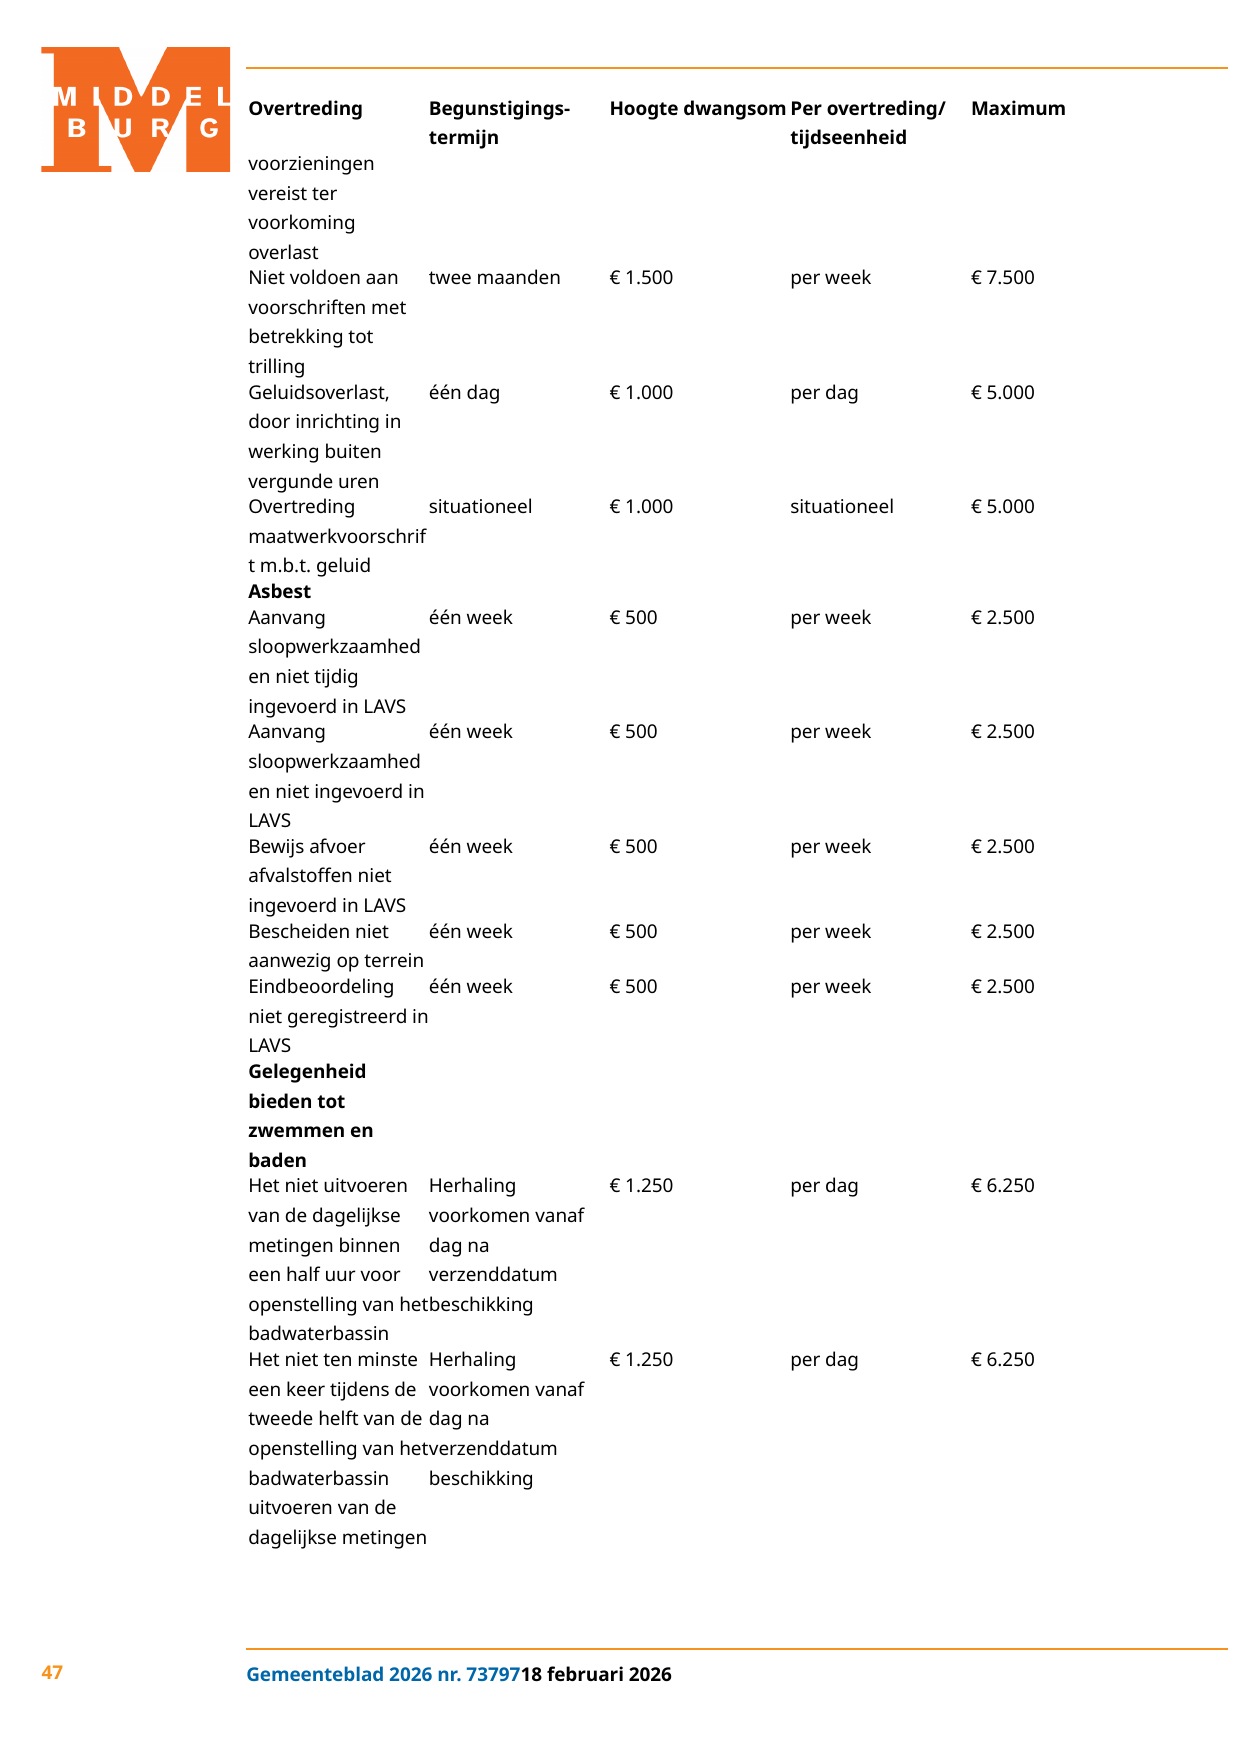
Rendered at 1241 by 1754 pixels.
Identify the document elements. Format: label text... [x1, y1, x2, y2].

table_cell één week [429, 973, 609, 1058]
table_cell per week [790, 833, 971, 918]
table_cell [429, 579, 609, 604]
table_cell Eindbeoordeling niet geregistreerd in LAVS [248, 973, 429, 1058]
table_cell € 7.500 [971, 265, 1152, 379]
table_cell Bescheiden niet aanwezig op terrein [248, 918, 429, 973]
table_cell één dag [429, 379, 609, 493]
table_cell € 1.000 [609, 379, 790, 493]
table_cell Niet voldoen aan voorschriften met betrekking tot trilling [248, 265, 429, 379]
table_cell € 1.000 [609, 494, 790, 578]
table_cell per dag [790, 1346, 971, 1549]
table_cell [971, 150, 1152, 264]
table_cell Bewijs afvoer afvalstoffen niet ingevoerd in LAVS [248, 833, 429, 918]
table_cell Geluidsoverlast, door inrichting in werking buiten vergunde uren [248, 379, 429, 493]
table_cell Gelegenheid bieden tot zwemmen en baden [248, 1058, 429, 1173]
table_cell [429, 1058, 609, 1173]
table_cell twee maanden [429, 265, 609, 379]
table_cell [609, 579, 790, 604]
table_cell per dag [790, 1173, 971, 1346]
table_cell per week [790, 265, 971, 379]
table_header Per overtreding/ tijdseenheid [790, 95, 971, 150]
table_cell € 2.500 [971, 719, 1152, 833]
table_cell € 500 [609, 719, 790, 833]
table_cell één week [429, 918, 609, 973]
table_cell € 6.250 [971, 1346, 1152, 1549]
table_cell € 2.500 [971, 973, 1152, 1058]
table_cell € 500 [609, 973, 790, 1058]
table_header Hoogte dwangsom [609, 95, 790, 150]
table_cell per week [790, 973, 971, 1058]
table_cell [790, 1058, 971, 1173]
table_cell [971, 1058, 1152, 1173]
table_cell één week [429, 719, 609, 833]
table_cell € 500 [609, 918, 790, 973]
table_cell € 6.250 [971, 1173, 1152, 1346]
table_cell één week [429, 833, 609, 918]
table_cell € 2.500 [971, 833, 1152, 918]
table_cell € 1.250 [609, 1346, 790, 1549]
table_cell € 5.000 [971, 494, 1152, 578]
table_cell [790, 579, 971, 604]
table_header Overtreding [248, 95, 429, 150]
table_cell [609, 1058, 790, 1173]
table_cell situationeel [790, 494, 971, 578]
table_cell Overtreding maatwerkvoorschrift m.b.t. geluid [248, 494, 429, 578]
table_cell één week [429, 604, 609, 719]
table_cell voorzieningen vereist ter voorkoming overlast [248, 150, 429, 264]
table_cell [609, 150, 790, 264]
picture [41, 47, 231, 172]
table_cell € 2.500 [971, 604, 1152, 719]
table_cell Het niet ten minste een keer tijdens de tweede helft van de openstelling van het badwaterbassin uitvoeren van de dagelijkse metingen [248, 1346, 429, 1549]
table_cell € 2.500 [971, 918, 1152, 973]
table_header Maximum [971, 95, 1152, 150]
table_cell Herhaling voorkomen vanaf dag na verzenddatum beschikking [429, 1173, 609, 1346]
table_cell Aanvang sloopwerkzaamheden niet tijdig ingevoerd in LAVS [248, 604, 429, 719]
table_cell per week [790, 918, 971, 973]
table_cell € 500 [609, 604, 790, 719]
table_cell situationeel [429, 494, 609, 578]
table_cell per dag [790, 379, 971, 493]
table_cell € 1.250 [609, 1173, 790, 1346]
table_cell Asbest [248, 579, 429, 604]
table_cell € 500 [609, 833, 790, 918]
table_cell Herhaling voorkomen vanaf dag na verzenddatum beschikking [429, 1346, 609, 1549]
table_cell Aanvang sloopwerkzaamheden niet ingevoerd in LAVS [248, 719, 429, 833]
table_cell per week [790, 604, 971, 719]
table_cell per week [790, 719, 971, 833]
table_cell € 1.500 [609, 265, 790, 379]
table_header Begunstigings-termijn [429, 95, 609, 150]
table_cell € 5.000 [971, 379, 1152, 493]
table_cell [971, 579, 1152, 604]
table_cell [429, 150, 609, 264]
table_cell [790, 150, 971, 264]
table_cell Het niet uitvoeren van de dagelijkse metingen binnen een half uur voor openstelling van het badwaterbassin [248, 1173, 429, 1346]
